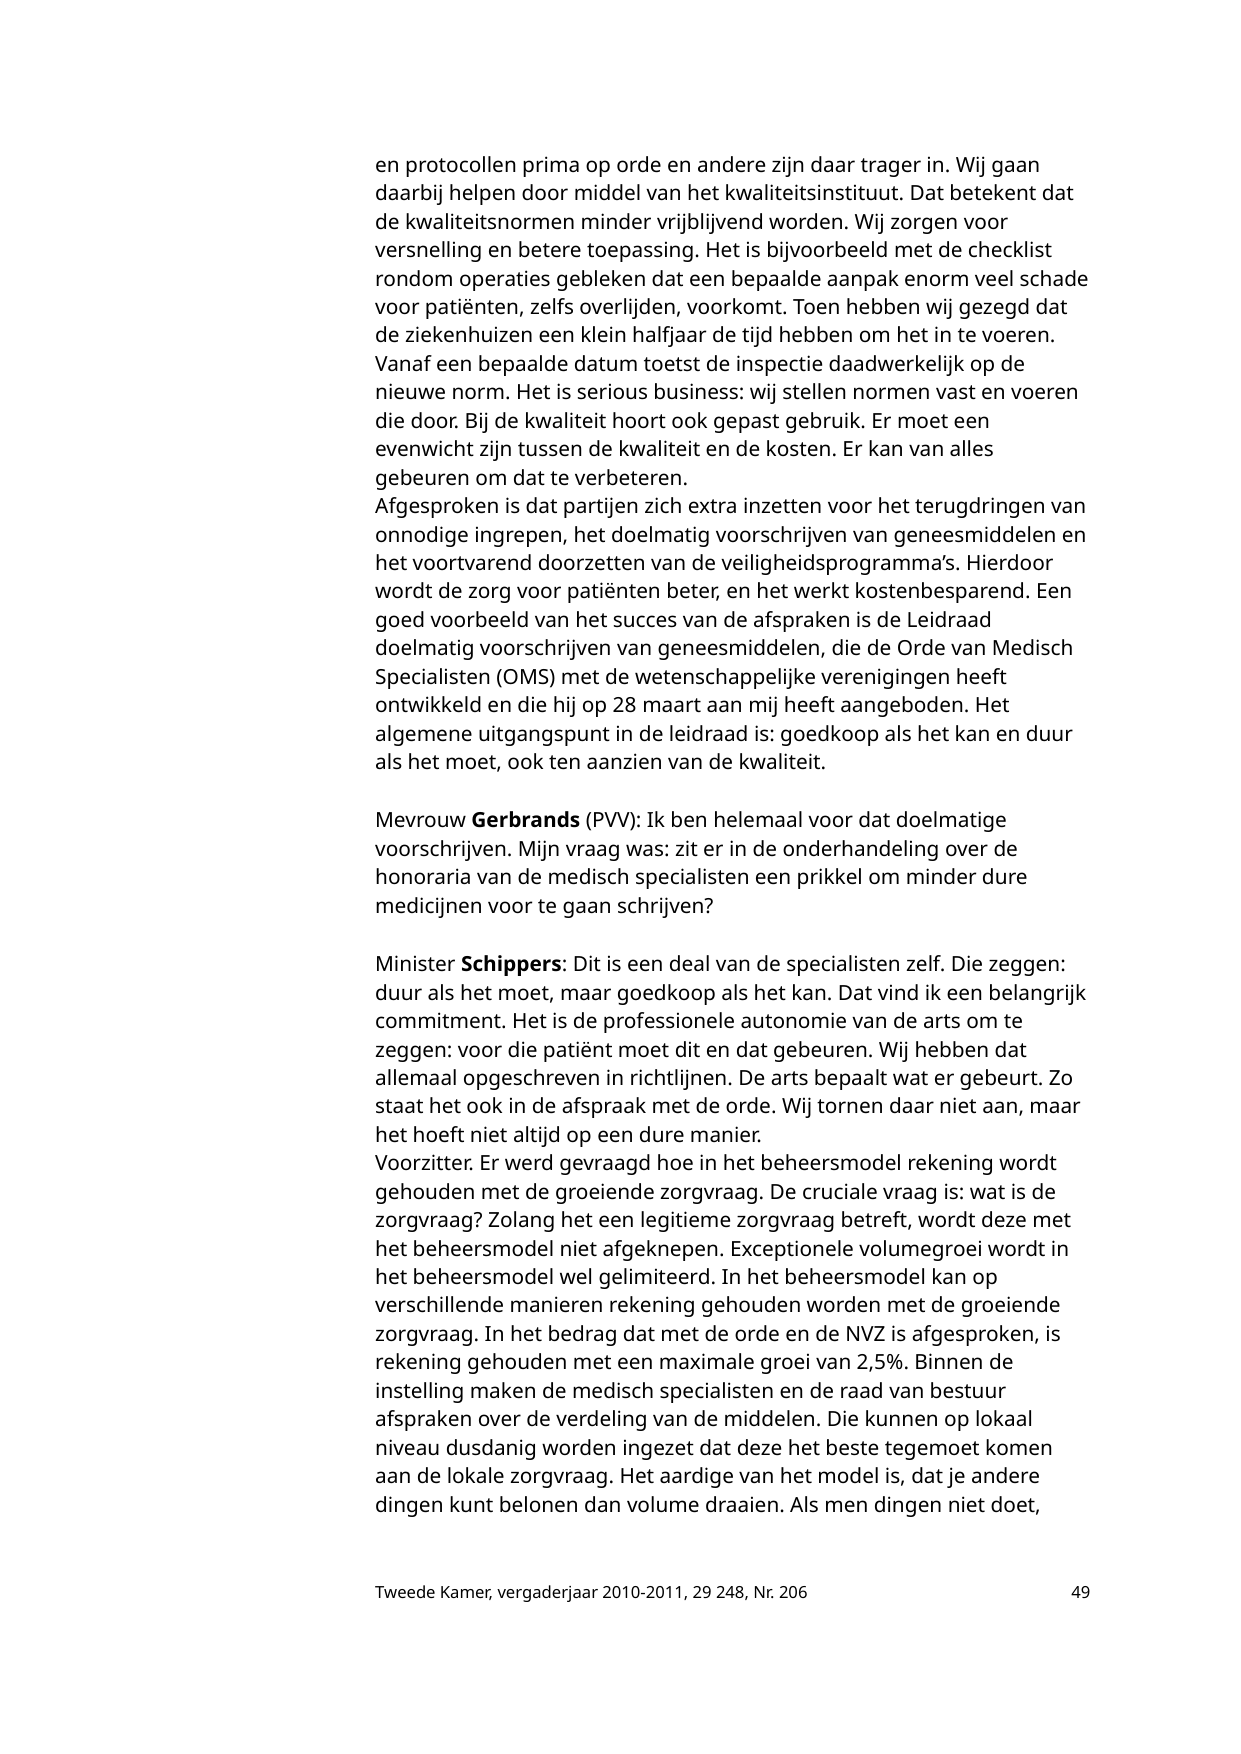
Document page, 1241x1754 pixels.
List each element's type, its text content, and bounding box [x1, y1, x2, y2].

text en protocollen prima op orde en andere zijn daar trager in. Wij gaan daarbij helpen door middel van het kwaliteitsinstituut. Dat betekent dat de kwaliteitsnormen minder vrijblijvend worden. Wij zorgen voor versnelling en betere toepassing. Het is bijvoorbeeld met de checklist rondom operaties gebleken dat een bepaalde aanpak enorm veel schade voor patiënten, zelfs overlijden, voorkomt. Toen hebben wij gezegd dat de ziekenhuizen een klein halfjaar de tijd hebben om het in te voeren. Vanaf een bepaalde datum toetst de inspectie daadwerkelijk op de nieuwe norm. Het is serious business: wij stellen normen vast en voeren die door. Bij de kwaliteit hoort ook gepast gebruik. Er moet een evenwicht zijn tussen de kwaliteit en de kosten. Er kan van alles gebeuren om dat te verbeteren. [375, 150, 1090, 491]
text Minister Schippers: Dit is een deal van de specialisten zelf. Die zeggen: duur als het moet, maar goedkoop als het kan. Dat vind ik een belangrijk commitment. Het is de professionele autonomie van de arts om te zeggen: voor die patiënt moet dit en dat gebeuren. Wij hebben dat allemaal opgeschreven in richtlijnen. De arts bepaalt wat er gebeurt. Zo staat het ook in de afspraak met de orde. Wij tornen daar niet aan, maar het hoeft niet altijd op een dure manier. [375, 949, 1090, 1148]
text Voorzitter. Er werd gevraagd hoe in het beheersmodel rekening wordt gehouden met de groeiende zorgvraag. De cruciale vraag is: wat is de zorgvraag? Zolang het een legitieme zorgvraag betreft, wordt deze met het beheersmodel niet afgeknepen. Exceptionele volumegroei wordt in het beheersmodel wel gelimiteerd. In het beheersmodel kan op verschillende manieren rekening gehouden worden met de groeiende zorgvraag. In het bedrag dat met de orde en de NVZ is afgesproken, is rekening gehouden met een maximale groei van 2,5%. Binnen de instelling maken de medisch specialisten en de raad van bestuur afspraken over de verdeling van de middelen. Die kunnen op lokaal niveau dusdanig worden ingezet dat deze het beste tegemoet komen aan de lokale zorgvraag. Het aardige van het model is, dat je andere dingen kunt belonen dan volume draaien. Als men dingen niet doet, [375, 1148, 1090, 1518]
text Afgesproken is dat partijen zich extra inzetten voor het terugdringen van onnodige ingrepen, het doelmatig voorschrijven van geneesmiddelen en het voortvarend doorzetten van de veiligheidsprogramma’s. Hierdoor wordt de zorg voor patiënten beter, en het werkt kostenbesparend. Een goed voorbeeld van het succes van de afspraken is de Leidraad doelmatig voorschrijven van geneesmiddelen, die de Orde van Medisch Specialisten (OMS) met de wetenschappelijke verenigingen heeft ontwikkeld en die hij op 28 maart aan mij heeft aangeboden. Het algemene uitgangspunt in de leidraad is: goedkoop als het kan en duur als het moet, ook ten aanzien van de kwaliteit. [375, 491, 1090, 776]
text Mevrouw Gerbrands (PVV): Ik ben helemaal voor dat doelmatige voorschrijven. Mijn vraag was: zit er in de onderhandeling over de honoraria van de medisch specialisten een prikkel om minder dure medicijnen voor te gaan schrijven? [375, 806, 1090, 919]
